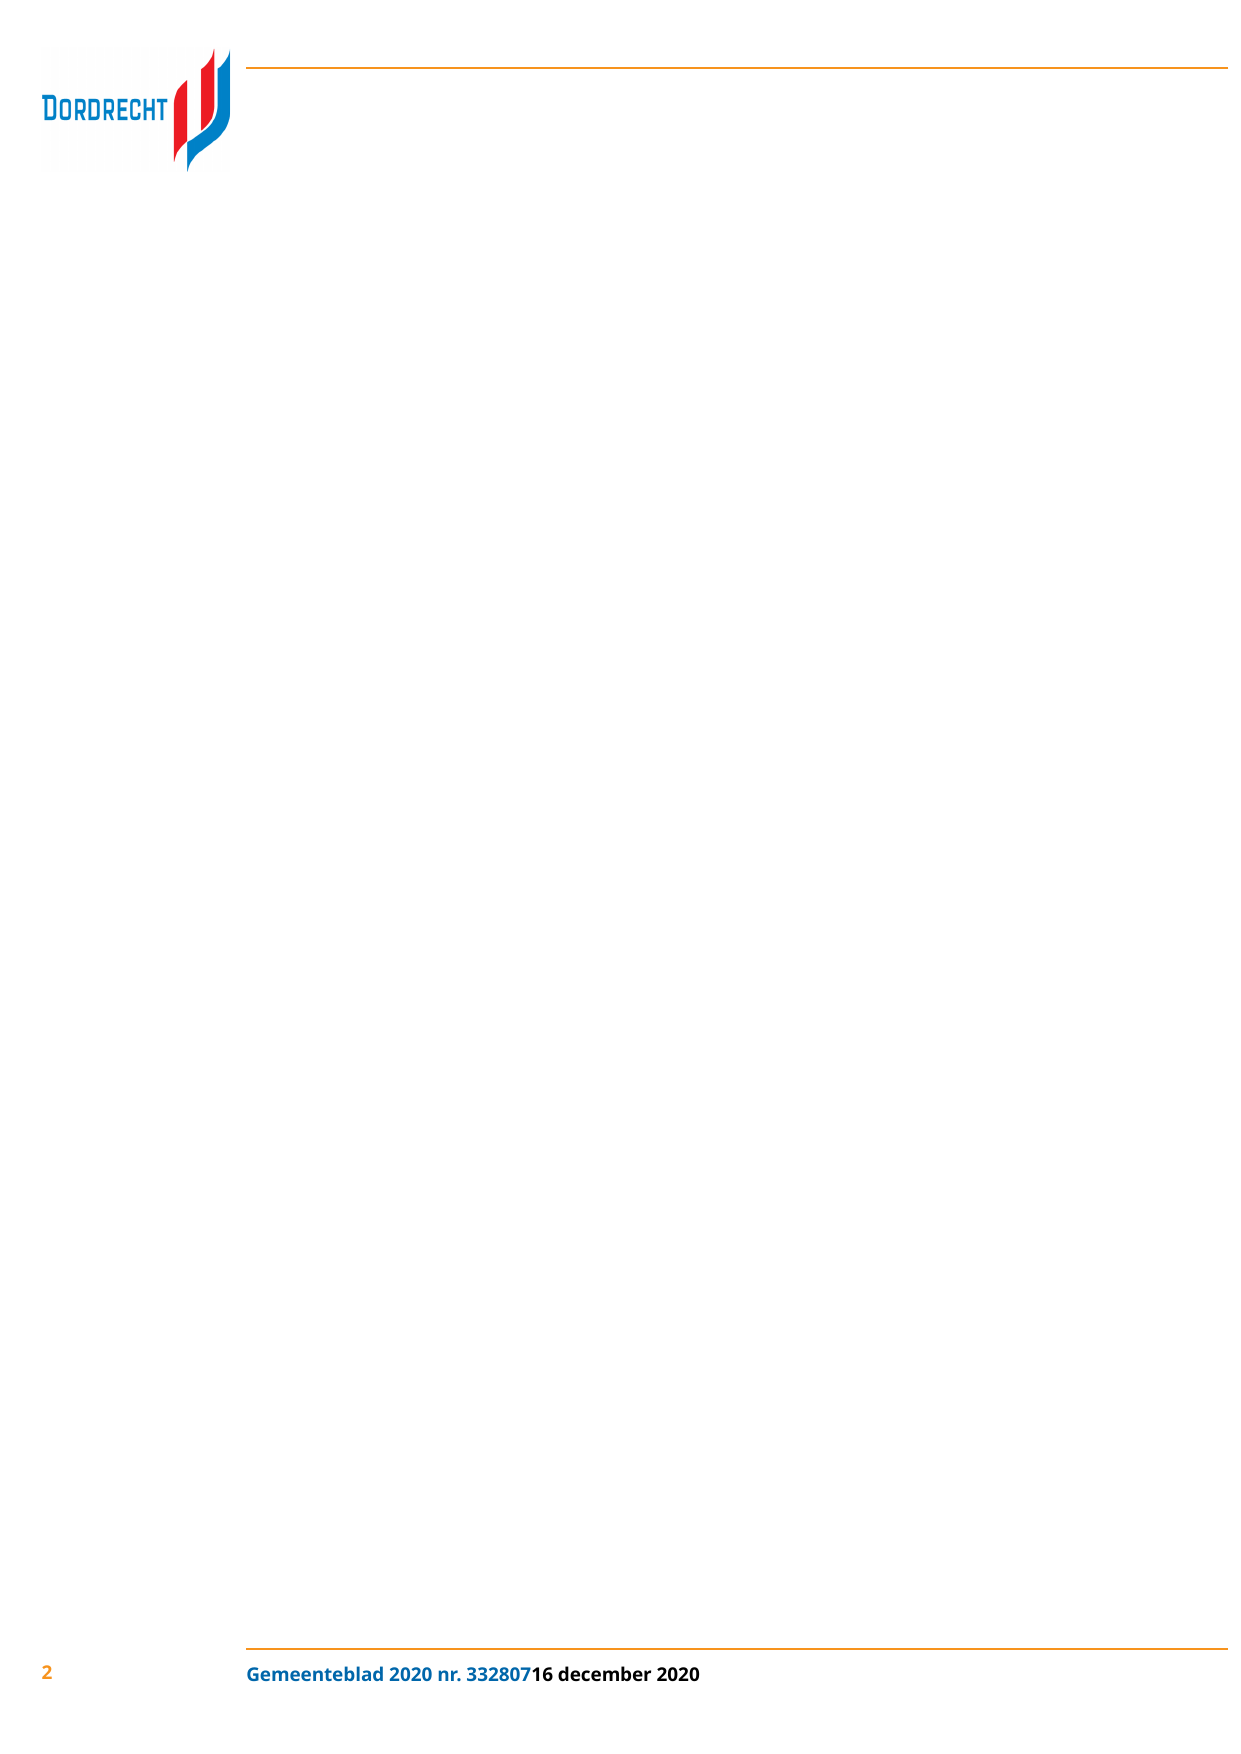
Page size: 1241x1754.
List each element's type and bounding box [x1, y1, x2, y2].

picture [41, 47, 231, 172]
